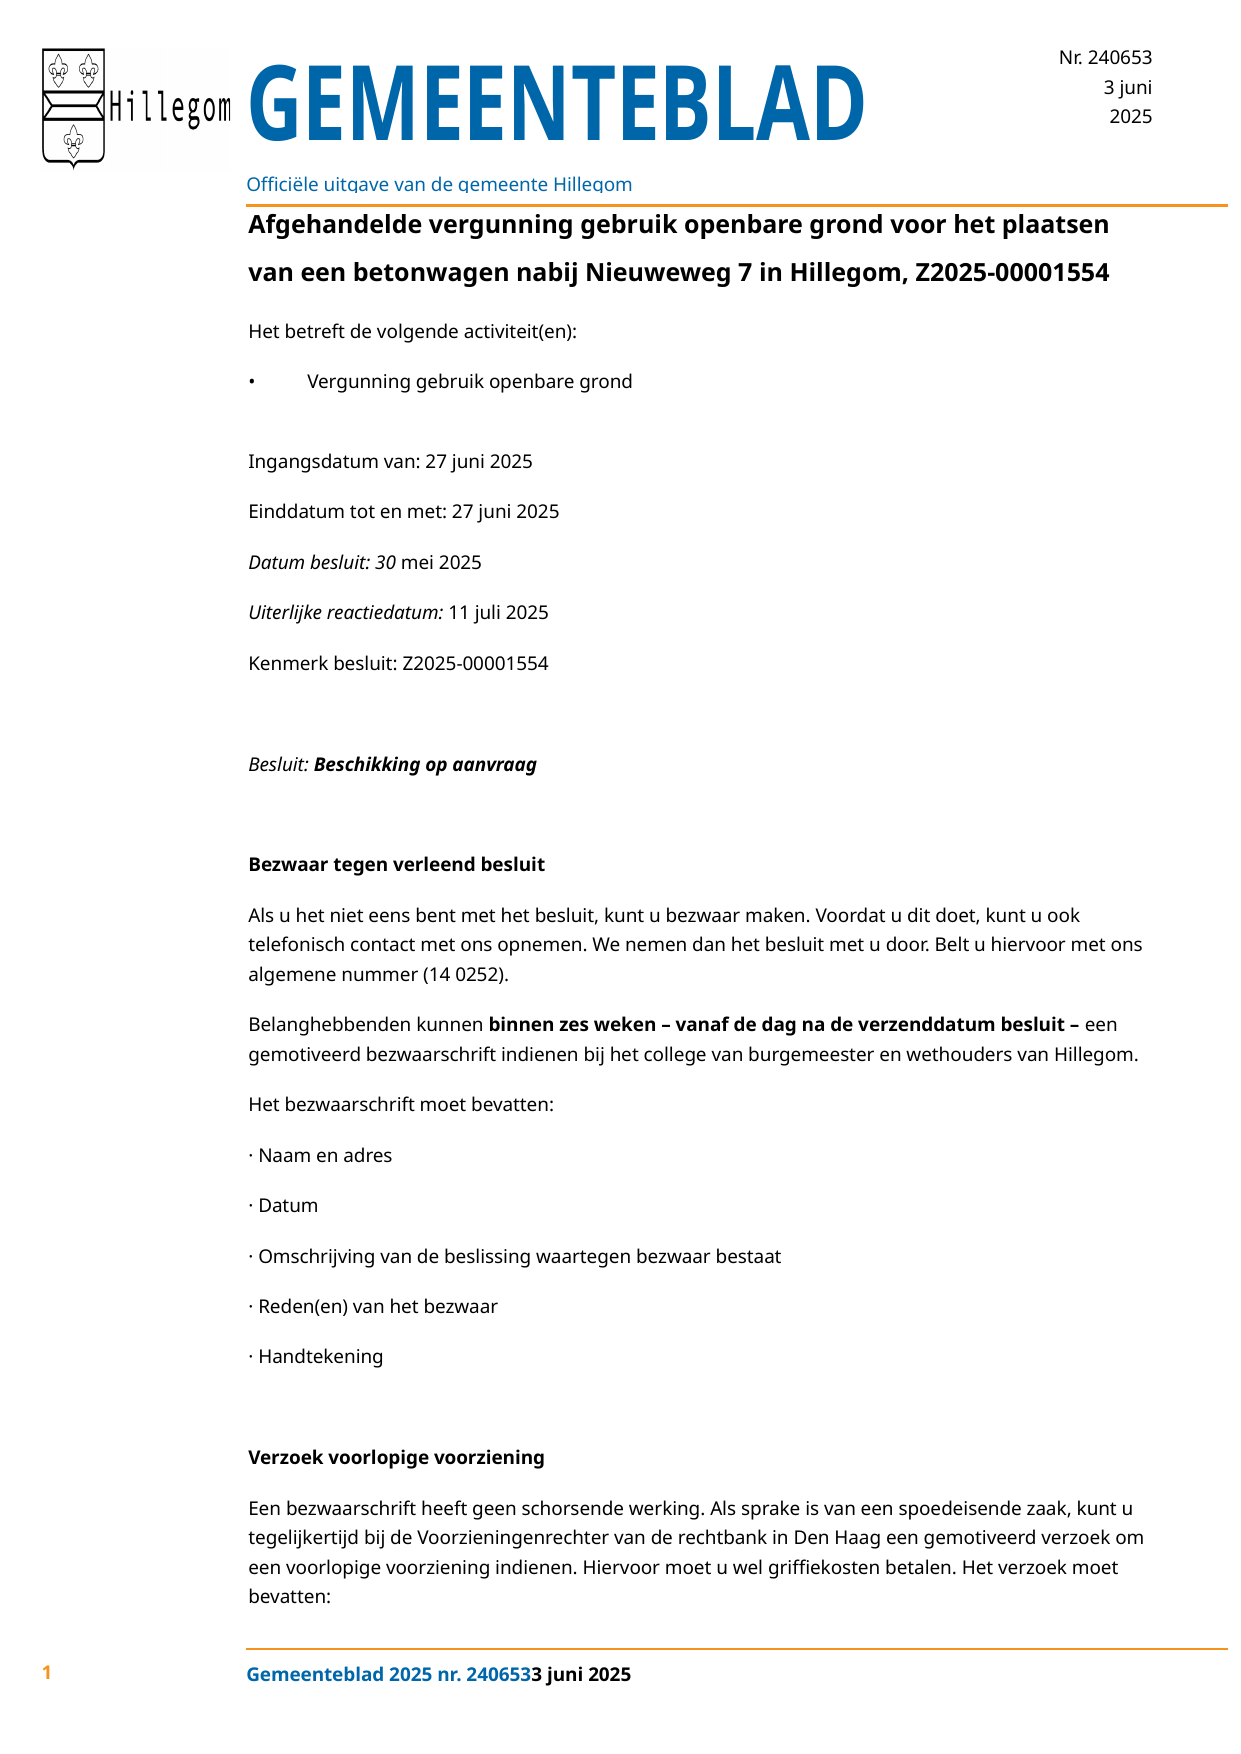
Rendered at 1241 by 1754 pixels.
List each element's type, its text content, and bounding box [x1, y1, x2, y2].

text Einddatum tot en met: 27 juni 2025 [248, 499, 1152, 524]
text Belanghebbenden kunnen binnen zes weken – vanaf de dag na de verzenddatum besluit – een gemotiveerd bezwaarschrift indienen bij het college van burgemeester en wethouders van Hillegom. [248, 1012, 1152, 1067]
text Afgehandelde vergunning gebruik openbare grond voor het plaatsen van een betonwagen nabij Nieuweweg 7 in Hillegom, Z2025-00001554 [248, 207, 1152, 288]
text Uiterlijke reactiedatum: 11 juli 2025 [248, 599, 1152, 625]
text Bezwaar tegen verleend besluit [248, 852, 1152, 877]
text Als u het niet eens bent met het besluit, kunt u bezwaar maken. Voordat u dit doet, kunt u ook telefonisch contact met ons opnemen. We nemen dan het besluit met u door. Belt u hiervoor met ons algemene nummer (14 0252). [248, 902, 1152, 987]
picture [41, 47, 231, 172]
text Het betreft de volgende activiteit(en): [248, 318, 1152, 344]
text · Handtekening [248, 1344, 1152, 1369]
text · Omschrijving van de beslissing waartegen bezwaar bestaat [248, 1243, 1152, 1269]
text Besluit: Beschikking op aanvraag [248, 751, 1152, 777]
text Datum besluit: 30 mei 2025 [248, 549, 1152, 575]
text · Datum [248, 1192, 1152, 1218]
text Het bezwaarschrift moet bevatten: [248, 1092, 1152, 1117]
text Verzoek voorlopige voorziening [248, 1444, 1152, 1470]
text · Reden(en) van het bezwaar [248, 1293, 1152, 1319]
text · Naam en adres [248, 1142, 1152, 1168]
text Een bezwaarschrift heeft geen schorsende werking. Als sprake is van een spoedeisende zaak, kunt u tegelijkertijd bij de Voorzieningenrechter van de rechtbank in Den Haag een gemotiveerd verzoek om een voorlopige voorziening indienen. Hiervoor moet u wel griffiekosten betalen. Het verzoek moet bevatten: [248, 1495, 1152, 1609]
text Kenmerk besluit: Z2025-00001554 [248, 650, 1152, 676]
text Ingangsdatum van: 27 juni 2025 [248, 448, 1152, 474]
list Vergunning gebruik openbare grond [248, 368, 1152, 394]
